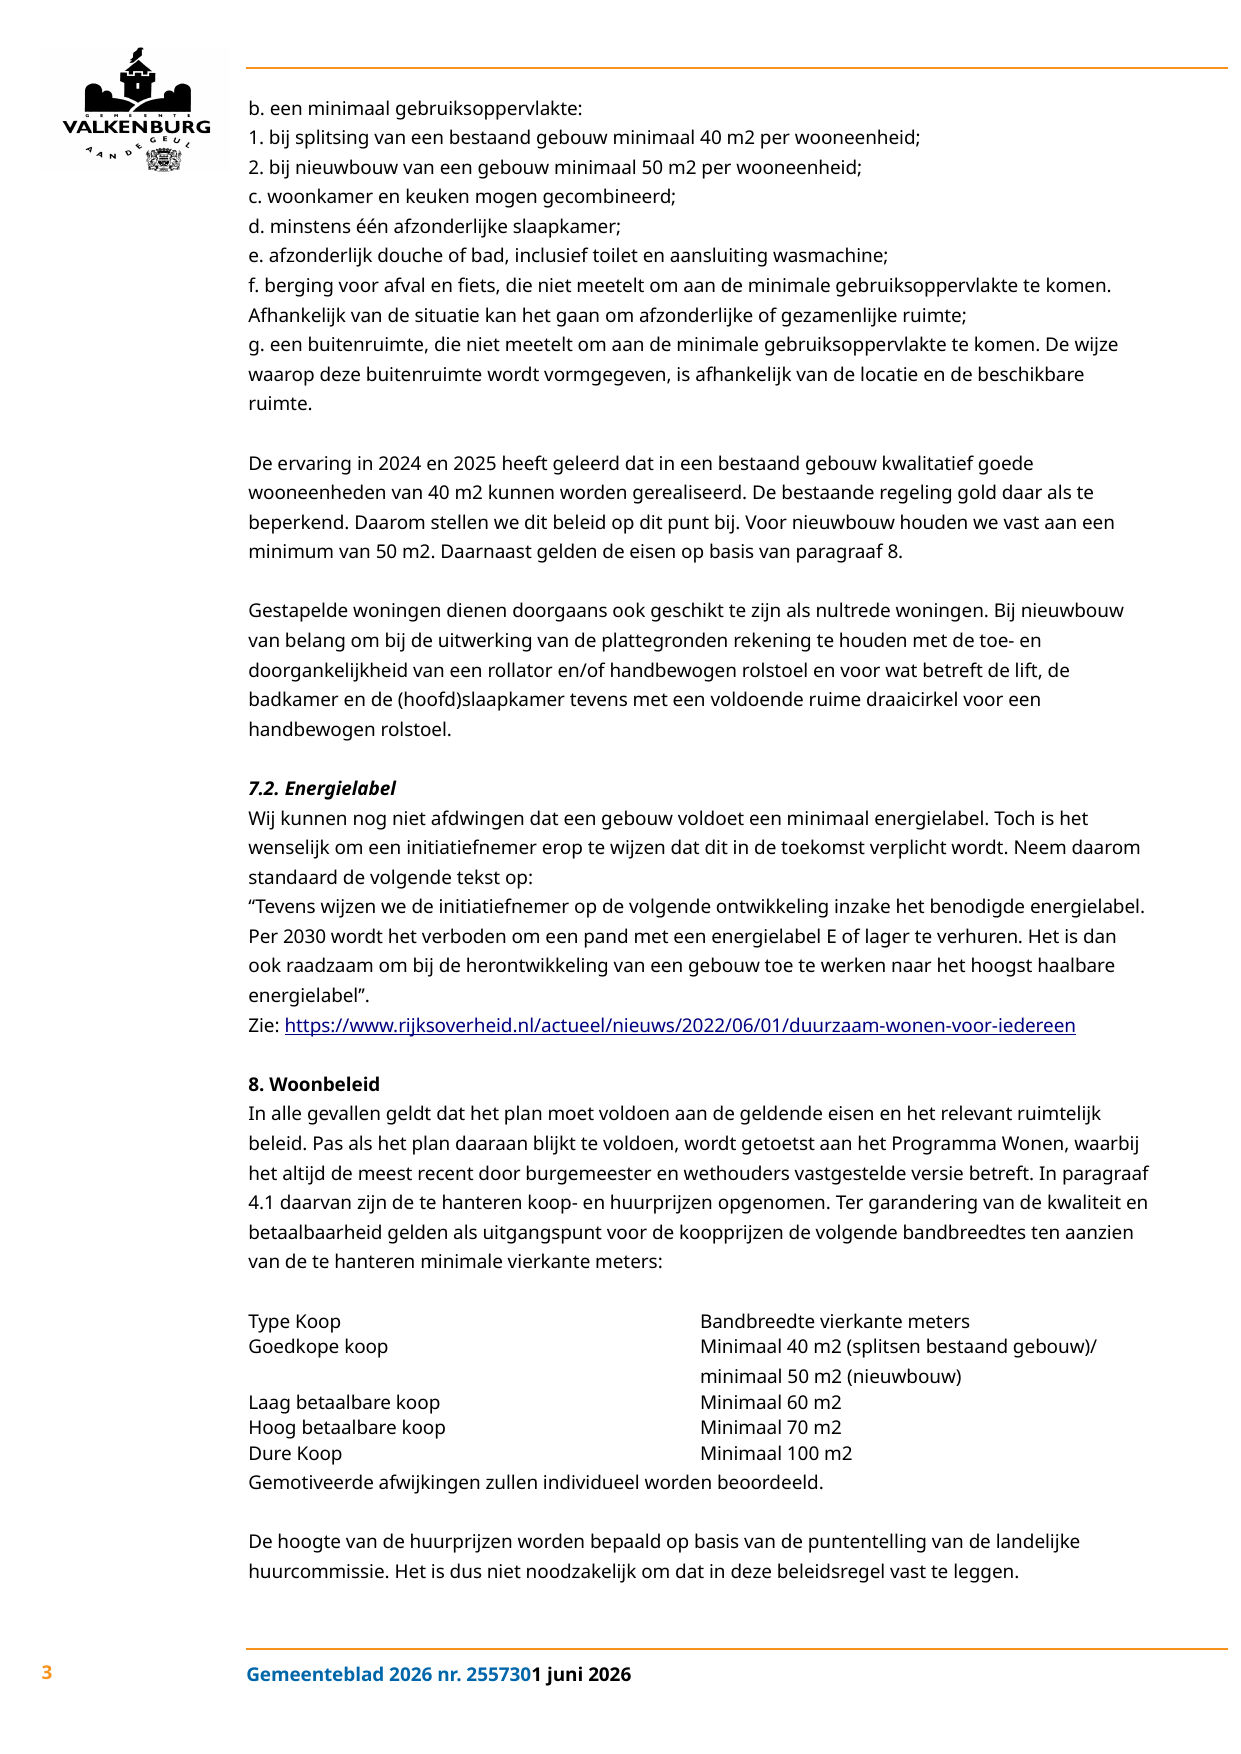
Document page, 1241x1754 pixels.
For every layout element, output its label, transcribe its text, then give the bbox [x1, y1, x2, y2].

table_cell Minimaal 60 m2 [700, 1389, 1152, 1414]
text Wij kunnen nog niet afdwingen dat een gebouw voldoet een minimaal energielabel. Toch is het wenselijk om een initiatiefnemer erop te wijzen dat dit in de toekomst verplicht wordt. Neem daarom standaard de volgende tekst op: [248, 805, 1152, 890]
table_cell Laag betaalbare koop [248, 1389, 700, 1414]
table_header Type Koop [248, 1308, 700, 1333]
text c. woonkamer en keuken mogen gecombineerd; [248, 183, 1152, 209]
table_cell Goedkope koop [248, 1334, 700, 1389]
text g. een buitenruimte, die niet meetelt om aan de minimale gebruiksoppervlakte te komen. De wijze waarop deze buitenruimte wordt vormgegeven, is afhankelijk van de locatie en de beschikbare ruimte. [248, 331, 1152, 416]
table_cell Minimaal 40 m2 (splitsen bestaand gebouw)/ minimaal 50 m2 (nieuwbouw) [700, 1334, 1152, 1389]
text d. minstens één afzonderlijke slaapkamer; [248, 213, 1152, 239]
table_cell Dure Koop [248, 1440, 700, 1466]
text Zie: https://www.rijksoverheid.nl/actueel/nieuws/2022/06/01/duurzaam-wonen-voor-iedereen [248, 1012, 1152, 1038]
text 1. bij splitsing van een bestaand gebouw minimaal 40 m2 per wooneenheid; [248, 124, 1152, 150]
text e. afzonderlijk douche of bad, inclusief toilet en aansluiting wasmachine; [248, 243, 1152, 268]
text 8. Woonbeleid [248, 1071, 1152, 1097]
table_cell Minimaal 100 m2 [700, 1440, 1152, 1466]
text In alle gevallen geldt dat het plan moet voldoen aan de geldende eisen en het relevant ruimtelijk beleid. Pas als het plan daaraan blijkt te voldoen, wordt getoetst aan het Programma Wonen, waarbij het altijd de meest recent door burgemeester en wethouders vastgestelde versie betreft. In paragraaf 4.1 daarvan zijn de te hanteren koop- en huurprijzen opgenomen. Ter garandering van de kwaliteit en betaalbaarheid gelden als uitgangspunt voor de koopprijzen de volgende bandbreedtes ten aanzien van de te hanteren minimale vierkante meters: [248, 1101, 1152, 1274]
text 2. bij nieuwbouw van een gebouw minimaal 50 m2 per wooneenheid; [248, 154, 1152, 180]
text Gemotiveerde afwijkingen zullen individueel worden beoordeeld. [248, 1469, 1152, 1495]
text Gestapelde woningen dienen doorgaans ook geschikt te zijn als nultrede woningen. Bij nieuwbouw van belang om bij de uitwerking van de plattegronden rekening te houden met de toe- en doorgankelijkheid van een rollator en/of handbewogen rolstoel en voor wat betreft de lift, de badkamer en de (hoofd)slaapkamer tevens met een voldoende ruime draaicirkel voor een handbewogen rolstoel. [248, 598, 1152, 742]
text De ervaring in 2024 en 2025 heeft geleerd dat in een bestaand gebouw kwalitatief goede wooneenheden van 40 m2 kunnen worden gerealiseerd. De bestaande regeling gold daar als te beperkend. Daarom stellen we dit beleid op dit punt bij. Voor nieuwbouw houden we vast aan een minimum van 50 m2. Daarnaast gelden de eisen op basis van paragraaf 8. [248, 450, 1152, 564]
table_cell Hoog betaalbare koop [248, 1415, 700, 1440]
table_header Bandbreedte vierkante meters [700, 1308, 1152, 1333]
picture [41, 47, 231, 172]
text “Tevens wijzen we de initiatiefnemer op de volgende ontwikkeling inzake het benodigde energielabel. Per 2030 wordt het verboden om een pand met een energielabel E of lager te verhuren. Het is dan ook raadzaam om bij de herontwikkeling van een gebouw toe te werken naar het hoogst haalbare energielabel’’. [248, 893, 1152, 1008]
table_cell Minimaal 70 m2 [700, 1415, 1152, 1440]
text 7.2. Energielabel [248, 775, 1152, 801]
text f. berging voor afval en fiets, die niet meetelt om aan de minimale gebruiksoppervlakte te komen. Afhankelijk van de situatie kan het gaan om afzonderlijke of gezamenlijke ruimte; [248, 272, 1152, 328]
text De hoogte van de huurprijzen worden bepaald op basis van de puntentelling van de landelijke huurcommissie. Het is dus niet noodzakelijk om dat in deze beleidsregel vast te leggen. [248, 1528, 1152, 1584]
text b. een minimaal gebruiksoppervlakte: [248, 95, 1152, 121]
